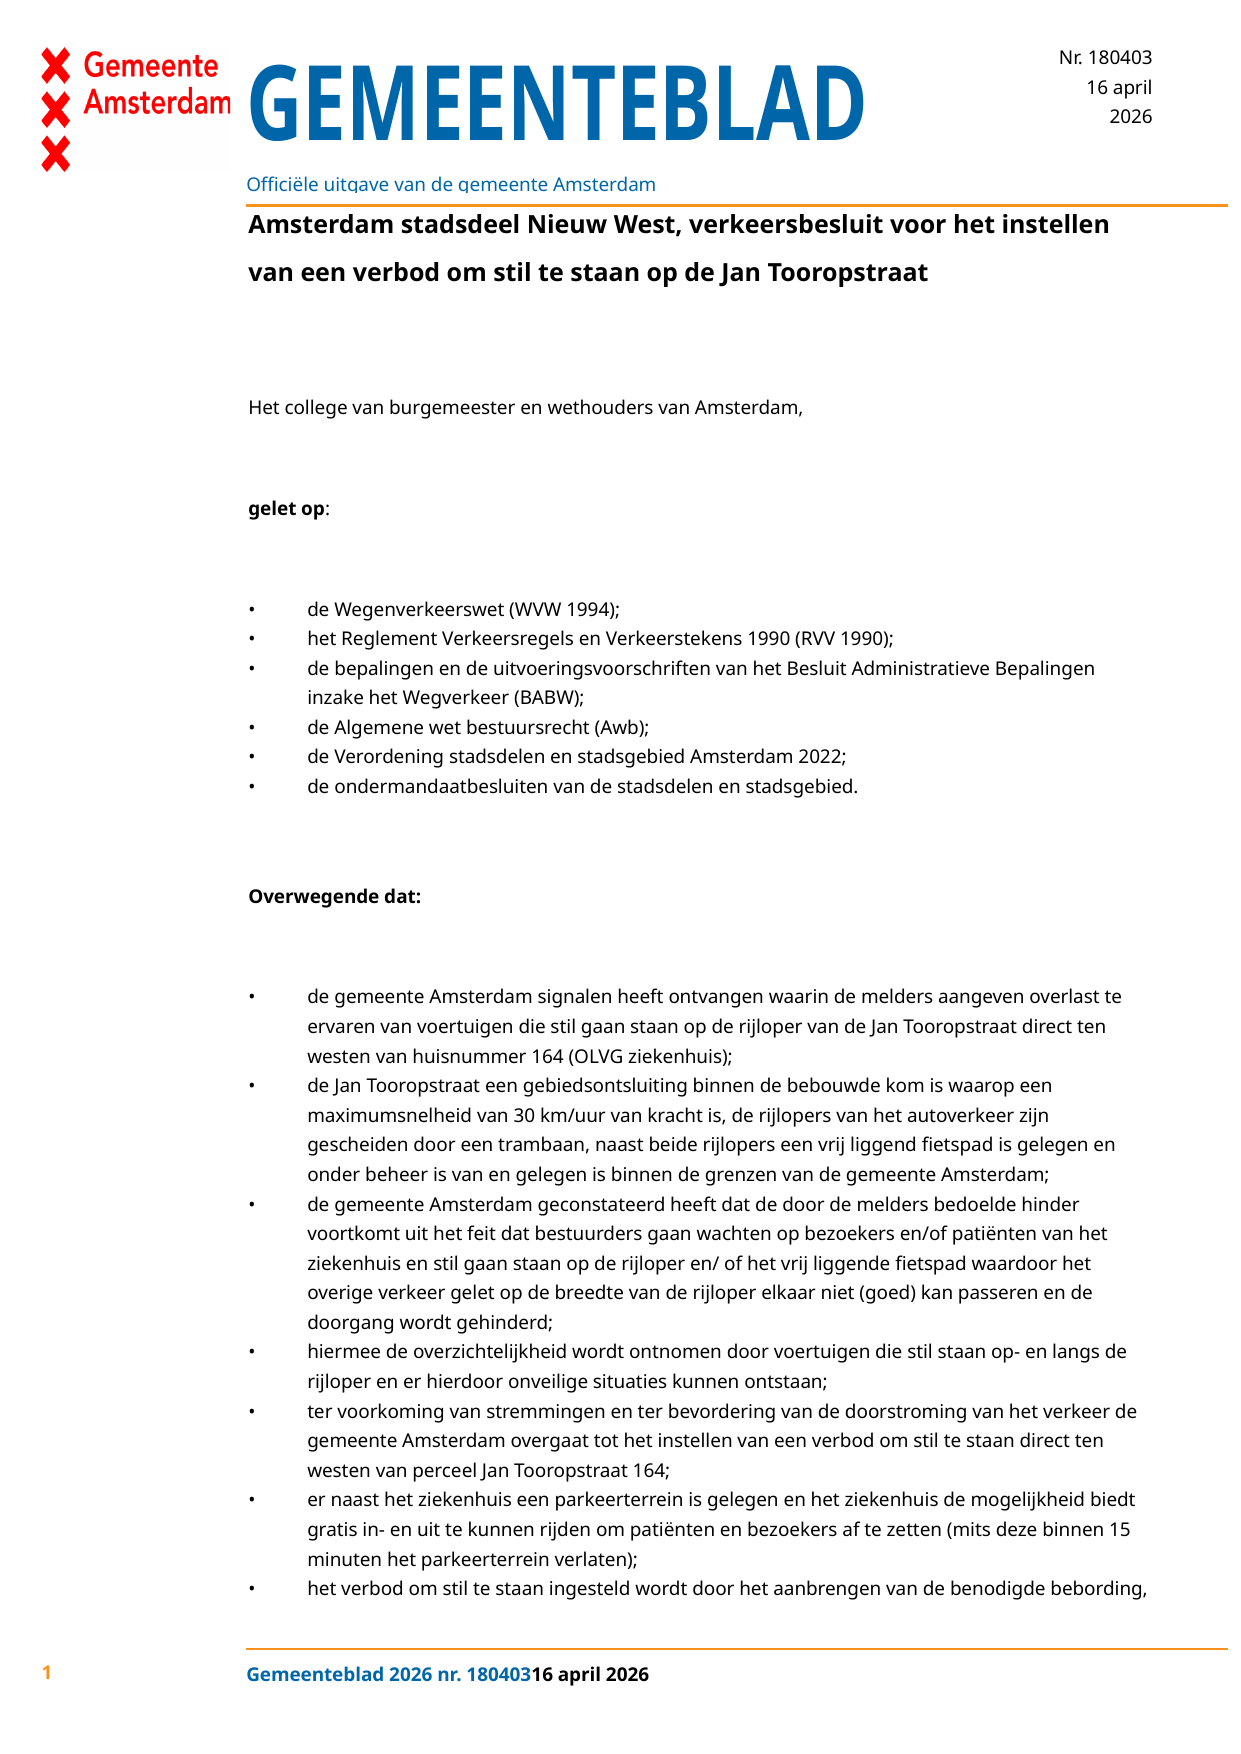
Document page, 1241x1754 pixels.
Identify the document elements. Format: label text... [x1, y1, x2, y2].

list de Jan Tooropstraat een gebiedsontsluiting binnen de bebouwde kom is waarop een maximumsnelheid van 30 km/uur van kracht is, de rijlopers van het autoverkeer zijn gescheiden door een trambaan, naast beide rijlopers een vrij liggend fietspad is gelegen en onder beheer is van en gelegen is binnen de grenzen van de gemeente Amsterdam; [248, 1072, 1152, 1187]
list de gemeente Amsterdam signalen heeft ontvangen waarin de melders aangeven overlast te ervaren van voertuigen die stil gaan staan op de rijloper van de Jan Tooropstraat direct ten westen van huisnummer 164 (OLVG ziekenhuis); [248, 984, 1152, 1068]
list de bepalingen en de uitvoeringsvoorschriften van het Besluit Administratieve Bepalingen inzake het Wegverkeer (BABW); [248, 655, 1152, 710]
list de Wegenverkeerswet (WVW 1994); [248, 596, 1152, 621]
text Overwegende dat: [248, 883, 1152, 908]
list er naast het ziekenhuis een parkeerterrein is gelegen en het ziekenhuis de mogelijkheid biedt gratis in- en uit te kunnen rijden om patiënten en bezoekers af te zetten (mits deze binnen 15 minuten het parkeerterrein verlaten); [248, 1487, 1152, 1571]
picture [41, 47, 231, 172]
text gelet op: [248, 495, 1152, 521]
text Amsterdam stadsdeel Nieuw West, verkeersbesluit voor het instellen van een verbod om stil te staan op de Jan Tooropstraat [248, 207, 1152, 288]
list de ondermandaatbesluiten van de stadsdelen en stadsgebied. [248, 773, 1152, 799]
list ter voorkoming van stremmingen en ter bevordering van de doorstroming van het verkeer de gemeente Amsterdam overgaat tot het instellen van een verbod om stil te staan direct ten westen van perceel Jan Tooropstraat 164; [248, 1398, 1152, 1483]
list de Verordening stadsdelen en stadsgebied Amsterdam 2022; [248, 744, 1152, 769]
text Het college van burgemeester en wethouders van Amsterdam, [248, 394, 1152, 420]
list het Reglement Verkeersregels en Verkeerstekens 1990 (RVV 1990); [248, 625, 1152, 651]
list de gemeente Amsterdam geconstateerd heeft dat de door de melders bedoelde hinder voortkomt uit het feit dat bestuurders gaan wachten op bezoekers en/of patiënten van het ziekenhuis en stil gaan staan op de rijloper en/ of het vrij liggende fietspad waardoor het overige verkeer gelet op de breedte van de rijloper elkaar niet (goed) kan passeren en de doorgang wordt gehinderd; [248, 1191, 1152, 1335]
list hiermee de overzichtelijkheid wordt ontnomen door voertuigen die stil staan op- en langs de rijloper en er hierdoor onveilige situaties kunnen ontstaan; [248, 1339, 1152, 1394]
list de Algemene wet bestuursrecht (Awb); [248, 714, 1152, 740]
list het verbod om stil te staan ingesteld wordt door het aanbrengen van de benodigde bebording, [248, 1575, 1152, 1601]
